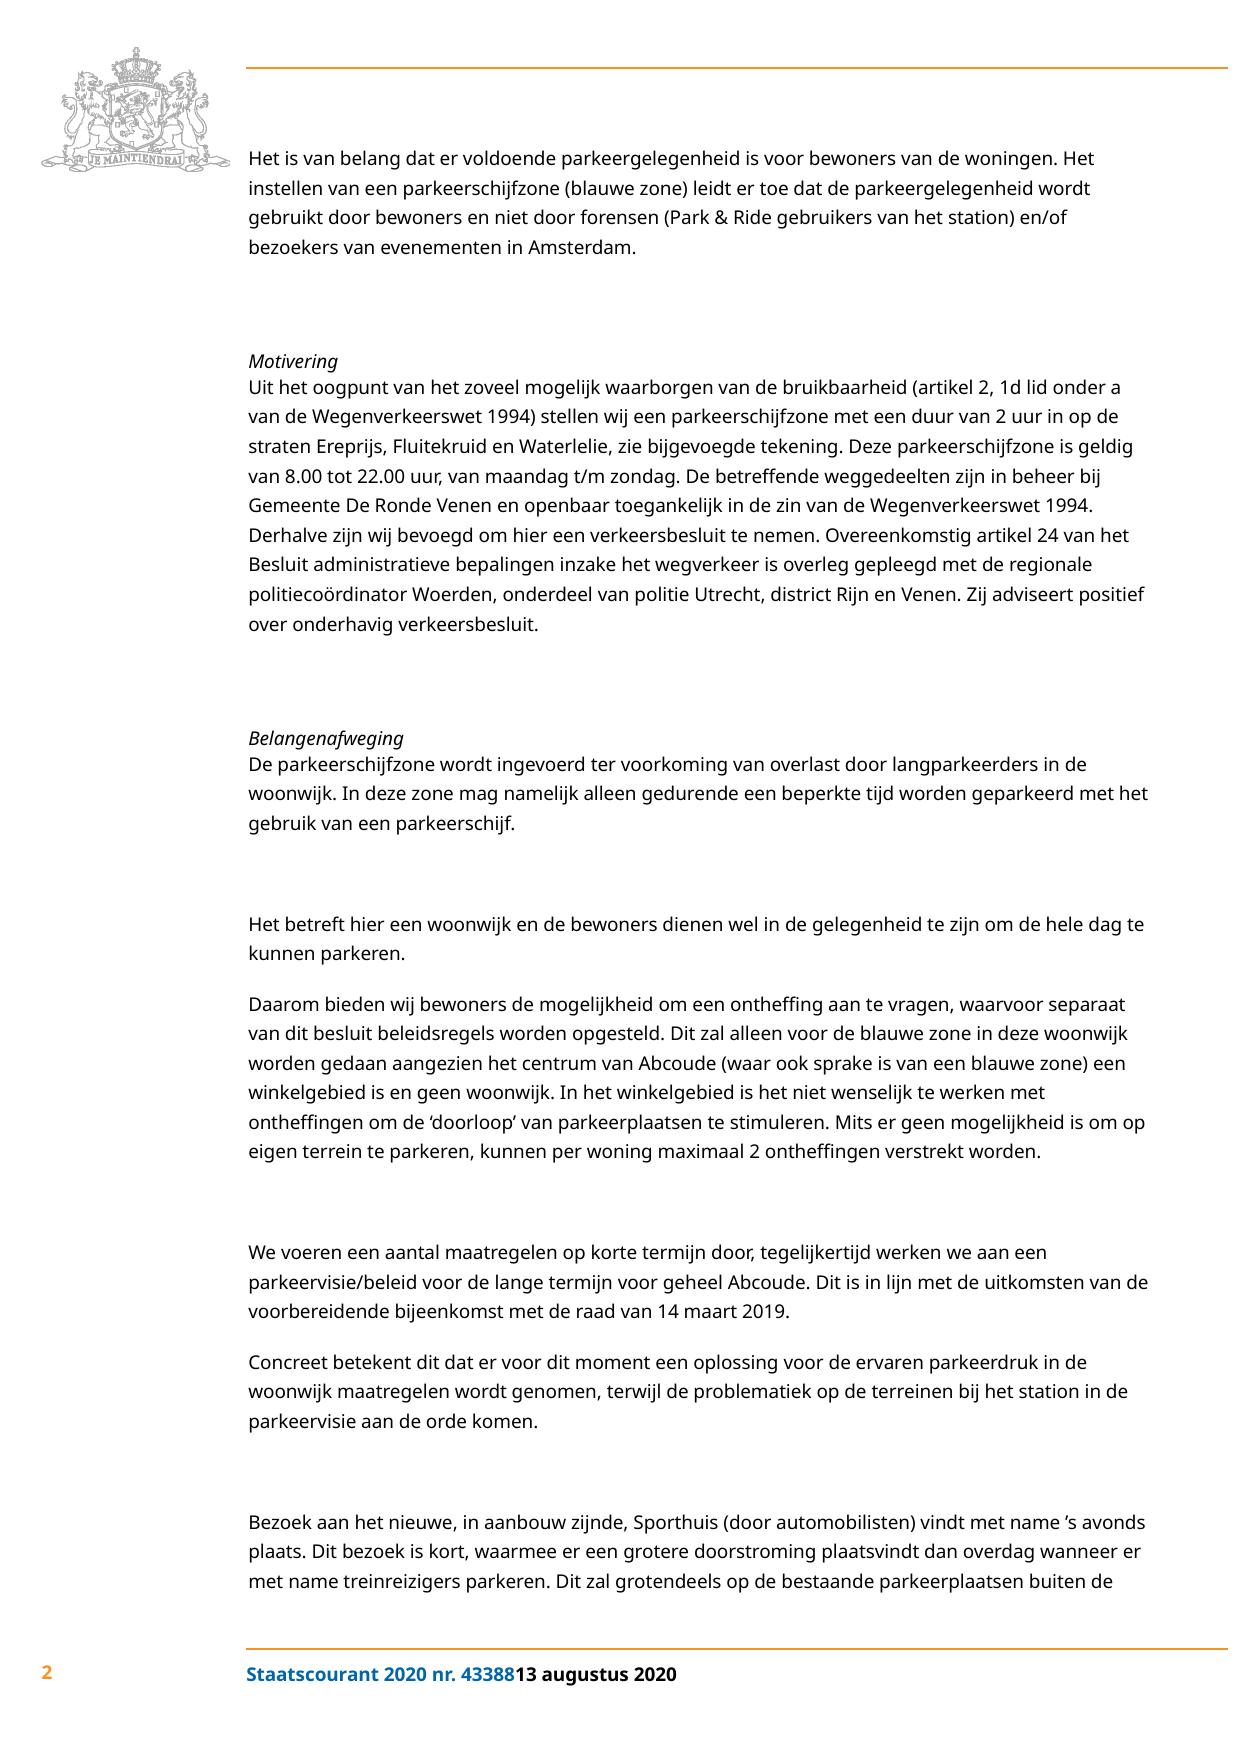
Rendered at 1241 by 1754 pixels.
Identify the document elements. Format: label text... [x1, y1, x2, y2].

text Belangenafweging [248, 725, 1152, 751]
text Concreet betekent dit dat er voor dit moment een oplossing voor de ervaren parkeerdruk in de woonwijk maatregelen wordt genomen, terwijl de problematiek op de terreinen bij het station in de parkeervisie aan de orde komen. [248, 1349, 1152, 1434]
text Motivering [248, 348, 1152, 374]
text Daarom bieden wij bewoners de mogelijkheid om een ontheffing aan te vragen, waarvoor separaat van dit besluit beleidsregels worden opgesteld. Dit zal alleen voor de blauwe zone in deze woonwijk worden gedaan aangezien het centrum van Abcoude (waar ook sprake is van een blauwe zone) een winkelgebied is en geen woonwijk. In het winkelgebied is het niet wenselijk te werken met ontheffingen om de ‘doorloop’ van parkeerplaatsen te stimuleren. Mits er geen mogelijkheid is om op eigen terrein te parkeren, kunnen per woning maximaal 2 ontheffingen verstrekt worden. [248, 991, 1152, 1164]
text Het is van belang dat er voldoende parkeergelegenheid is voor bewoners van de woningen. Het instellen van een parkeerschijfzone (blauwe zone) leidt er toe dat de parkeergelegenheid wordt gebruikt door bewoners en niet door forensen (Park & Ride gebruikers van het station) en/of bezoekers van evenementen in Amsterdam. [248, 145, 1152, 260]
text Het betreft hier een woonwijk en de bewoners dienen wel in de gelegenheid te zijn om de hele dag te kunnen parkeren. [248, 911, 1152, 966]
text Bezoek aan het nieuwe, in aanbouw zijnde, Sporthuis (door automobilisten) vindt met name ’s avonds plaats. Dit bezoek is kort, waarmee er een grotere doorstroming plaatsvindt dan overdag wanneer er met name treinreizigers parkeren. Dit zal grotendeels op de bestaande parkeerplaatsen buiten de [248, 1509, 1152, 1594]
text Uit het oogpunt van het zoveel mogelijk waarborgen van de bruikbaarheid (artikel 2, 1d lid onder a van de Wegenverkeerswet 1994) stellen wij een parkeerschijfzone met een duur van 2 uur in op de straten Ereprijs, Fluitekruid en Waterlelie, zie bijgevoegde tekening. Deze parkeerschijfzone is geldig van 8.00 tot 22.00 uur, van maandag t/m zondag. De betreffende weggedeelten zijn in beheer bij Gemeente De Ronde Venen en openbaar toegankelijk in de zin van de Wegenverkeerswet 1994. Derhalve zijn wij bevoegd om hier een verkeersbesluit te nemen. Overeenkomstig artikel 24 van het Besluit administratieve bepalingen inzake het wegverkeer is overleg gepleegd met de regionale politiecoördinator Woerden, onderdeel van politie Utrecht, district Rijn en Venen. Zij adviseert positief over onderhavig verkeersbesluit. [248, 374, 1152, 636]
picture [41, 47, 231, 172]
text De parkeerschijfzone wordt ingevoerd ter voorkoming van overlast door langparkeerders in de woonwijk. In deze zone mag namelijk alleen gedurende een beperkte tijd worden geparkeerd met het gebruik van een parkeerschijf. [248, 751, 1152, 836]
text We voeren een aantal maatregelen op korte termijn door, tegelijkertijd werken we aan een parkeervisie/beleid voor de lange termijn voor geheel Abcoude. Dit is in lijn met de uitkomsten van de voorbereidende bijeenkomst met de raad van 14 maart 2019. [248, 1239, 1152, 1324]
